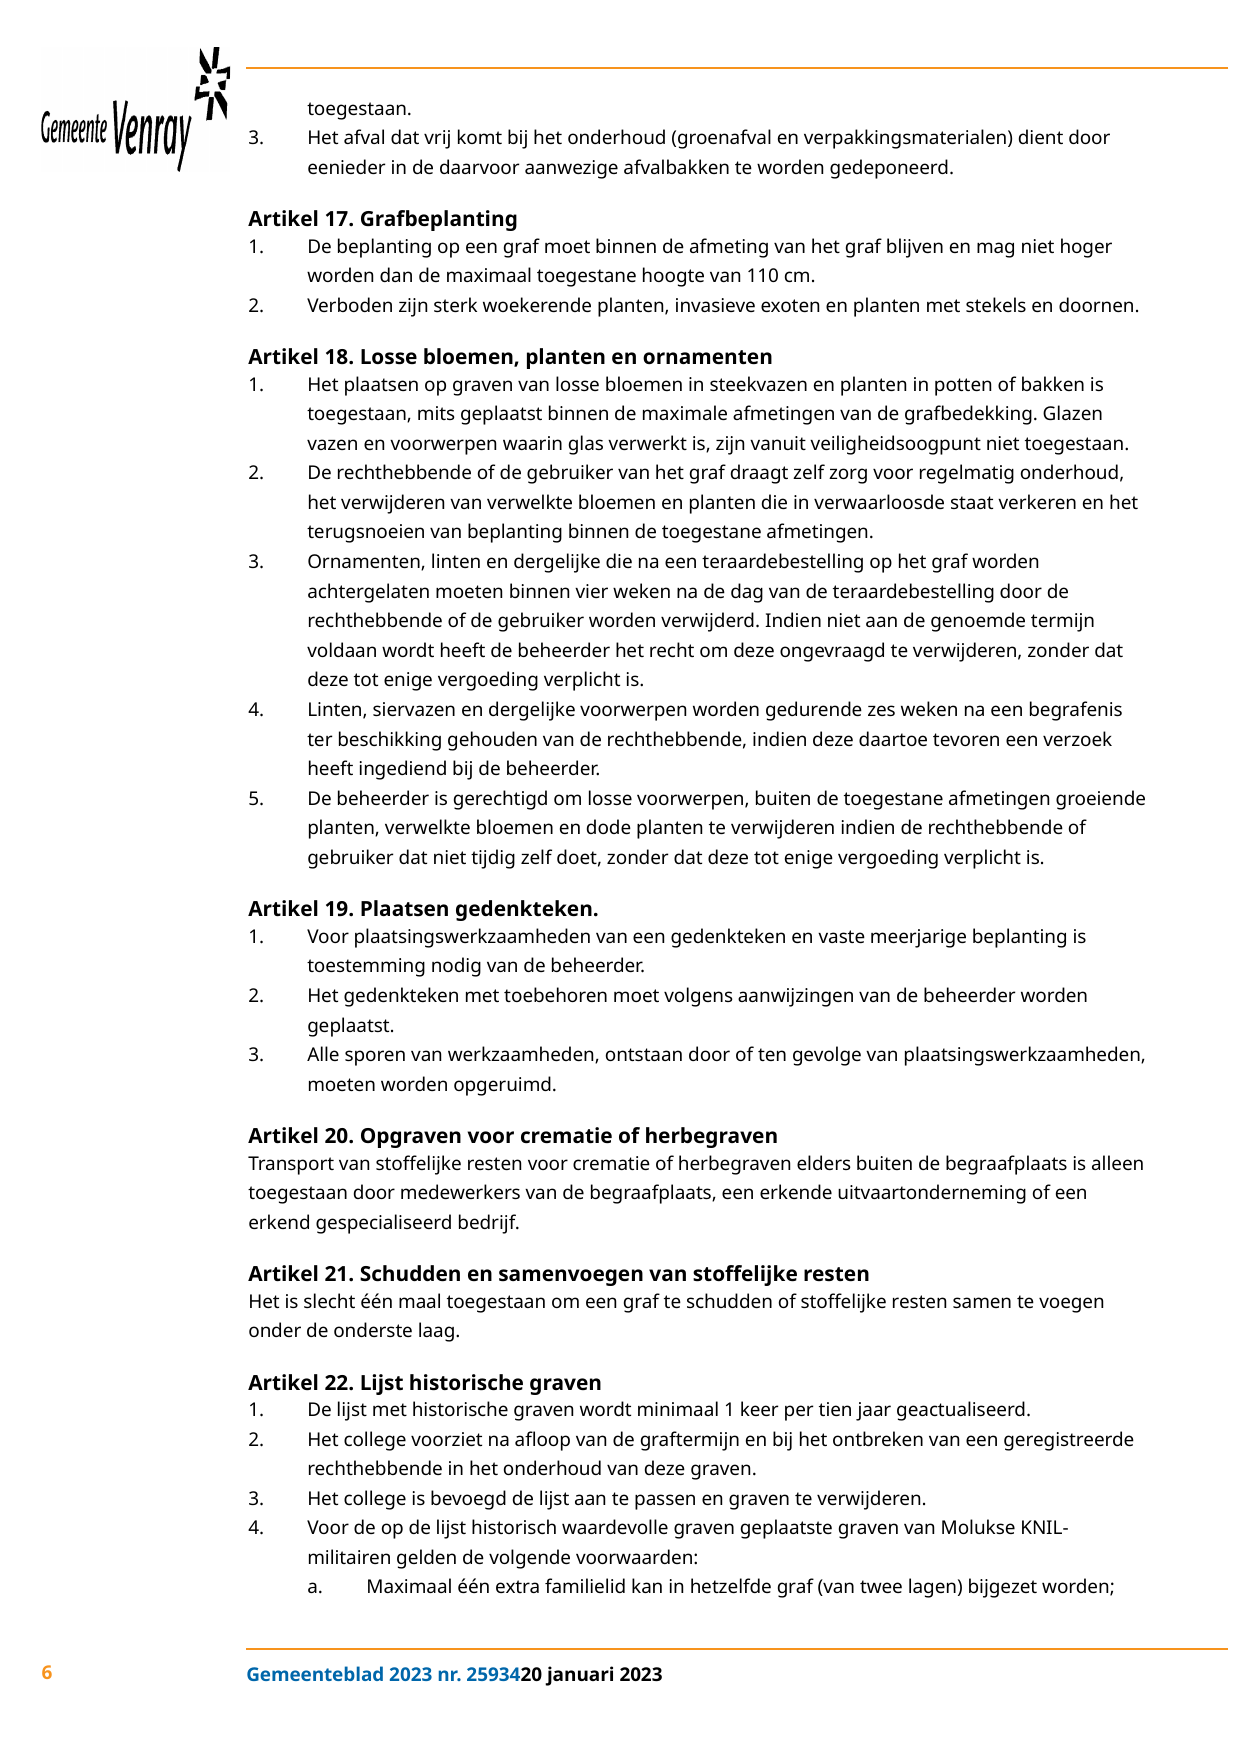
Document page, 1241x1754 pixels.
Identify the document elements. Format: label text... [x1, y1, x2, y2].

list Linten, siervazen en dergelijke voorwerpen worden gedurende zes weken na een begrafenis ter beschikking gehouden van de rechthebbende, indien deze daartoe tevoren een verzoek heeft ingediend bij de beheerder. [248, 696, 1152, 781]
text Artikel 18. Losse bloemen, planten en ornamenten [248, 342, 1152, 371]
list Voor de op de lijst historisch waardevolle graven geplaatste graven van Molukse KNIL-militairen gelden de volgende voorwaarden: [248, 1514, 1152, 1570]
list Voor plaatsingswerkzaamheden van een gedenkteken en vaste meerjarige beplanting is toestemming nodig van de beheerder. [248, 923, 1152, 978]
list toegestaan. [248, 95, 1152, 121]
list Het college voorziet na afloop van de graftermijn en bij het ontbreken van een geregistreerde rechthebbende in het onderhoud van deze graven. [248, 1426, 1152, 1481]
text Artikel 21. Schudden en samenvoegen van stoffelijke resten [248, 1259, 1152, 1288]
text Artikel 22. Lijst historische graven [248, 1368, 1152, 1396]
list De lijst met historische graven wordt minimaal 1 keer per tien jaar geactualiseerd. [248, 1396, 1152, 1422]
list Het college is bevoegd de lijst aan te passen en graven te verwijderen. [248, 1485, 1152, 1511]
list Het afval dat vrij komt bij het onderhoud (groenafval en verpakkingsmaterialen) dient door eenieder in de daarvoor aanwezige afvalbakken te worden gedeponeerd. [248, 124, 1152, 180]
picture [41, 47, 231, 172]
list Ornamenten, linten en dergelijke die na een teraardebestelling op het graf worden achtergelaten moeten binnen vier weken na de dag van de teraardebestelling door de rechthebbende of de gebruiker worden verwijderd. Indien niet aan de genoemde termijn voldaan wordt heeft de beheerder het recht om deze ongevraagd te verwijderen, zonder dat deze tot enige vergoeding verplicht is. [248, 548, 1152, 692]
text Het is slecht één maal toegestaan om een graf te schudden of stoffelijke resten samen te voegen onder de onderste laag. [248, 1288, 1152, 1343]
text Artikel 17. Grafbeplanting [248, 204, 1152, 233]
list Het plaatsen op graven van losse bloemen in steekvazen en planten in potten of bakken is toegestaan, mits geplaatst binnen de maximale afmetingen van de grafbedekking. Glazen vazen en voorwerpen waarin glas verwerkt is, zijn vanuit veiligheidsoogpunt niet toegestaan. [248, 371, 1152, 456]
list Het gedenkteken met toebehoren moet volgens aanwijzingen van de beheerder worden geplaatst. [248, 982, 1152, 1037]
text Transport van stoffelijke resten voor crematie of herbegraven elders buiten de begraafplaats is alleen toegestaan door medewerkers van de begraafplaats, een erkende uitvaartonderneming of een erkend gespecialiseerd bedrijf. [248, 1150, 1152, 1235]
list De beheerder is gerechtigd om losse voorwerpen, buiten de toegestane afmetingen groeiende planten, verwelkte bloemen en dode planten te verwijderen indien de rechthebbende of gebruiker dat niet tijdig zelf doet, zonder dat deze tot enige vergoeding verplicht is. [248, 785, 1152, 870]
list Maximaal één extra familielid kan in hetzelfde graf (van twee lagen) bijgezet worden; [307, 1574, 1152, 1599]
text Artikel 19. Plaatsen gedenkteken. [248, 894, 1152, 923]
list De rechthebbende of de gebruiker van het graf draagt zelf zorg voor regelmatig onderhoud, het verwijderen van verwelkte bloemen en planten die in verwaarloosde staat verkeren en het terugsnoeien van beplanting binnen de toegestane afmetingen. [248, 459, 1152, 544]
list De beplanting op een graf moet binnen de afmeting van het graf blijven en mag niet hoger worden dan de maximaal toegestane hoogte van 110 cm. [248, 233, 1152, 288]
text Artikel 20. Opgraven voor crematie of herbegraven [248, 1121, 1152, 1150]
list Verboden zijn sterk woekerende planten, invasieve exoten en planten met stekels en doornen. [248, 292, 1152, 318]
list Alle sporen van werkzaamheden, ontstaan door of ten gevolge van plaatsingswerkzaamheden, moeten worden opgeruimd. [248, 1041, 1152, 1097]
